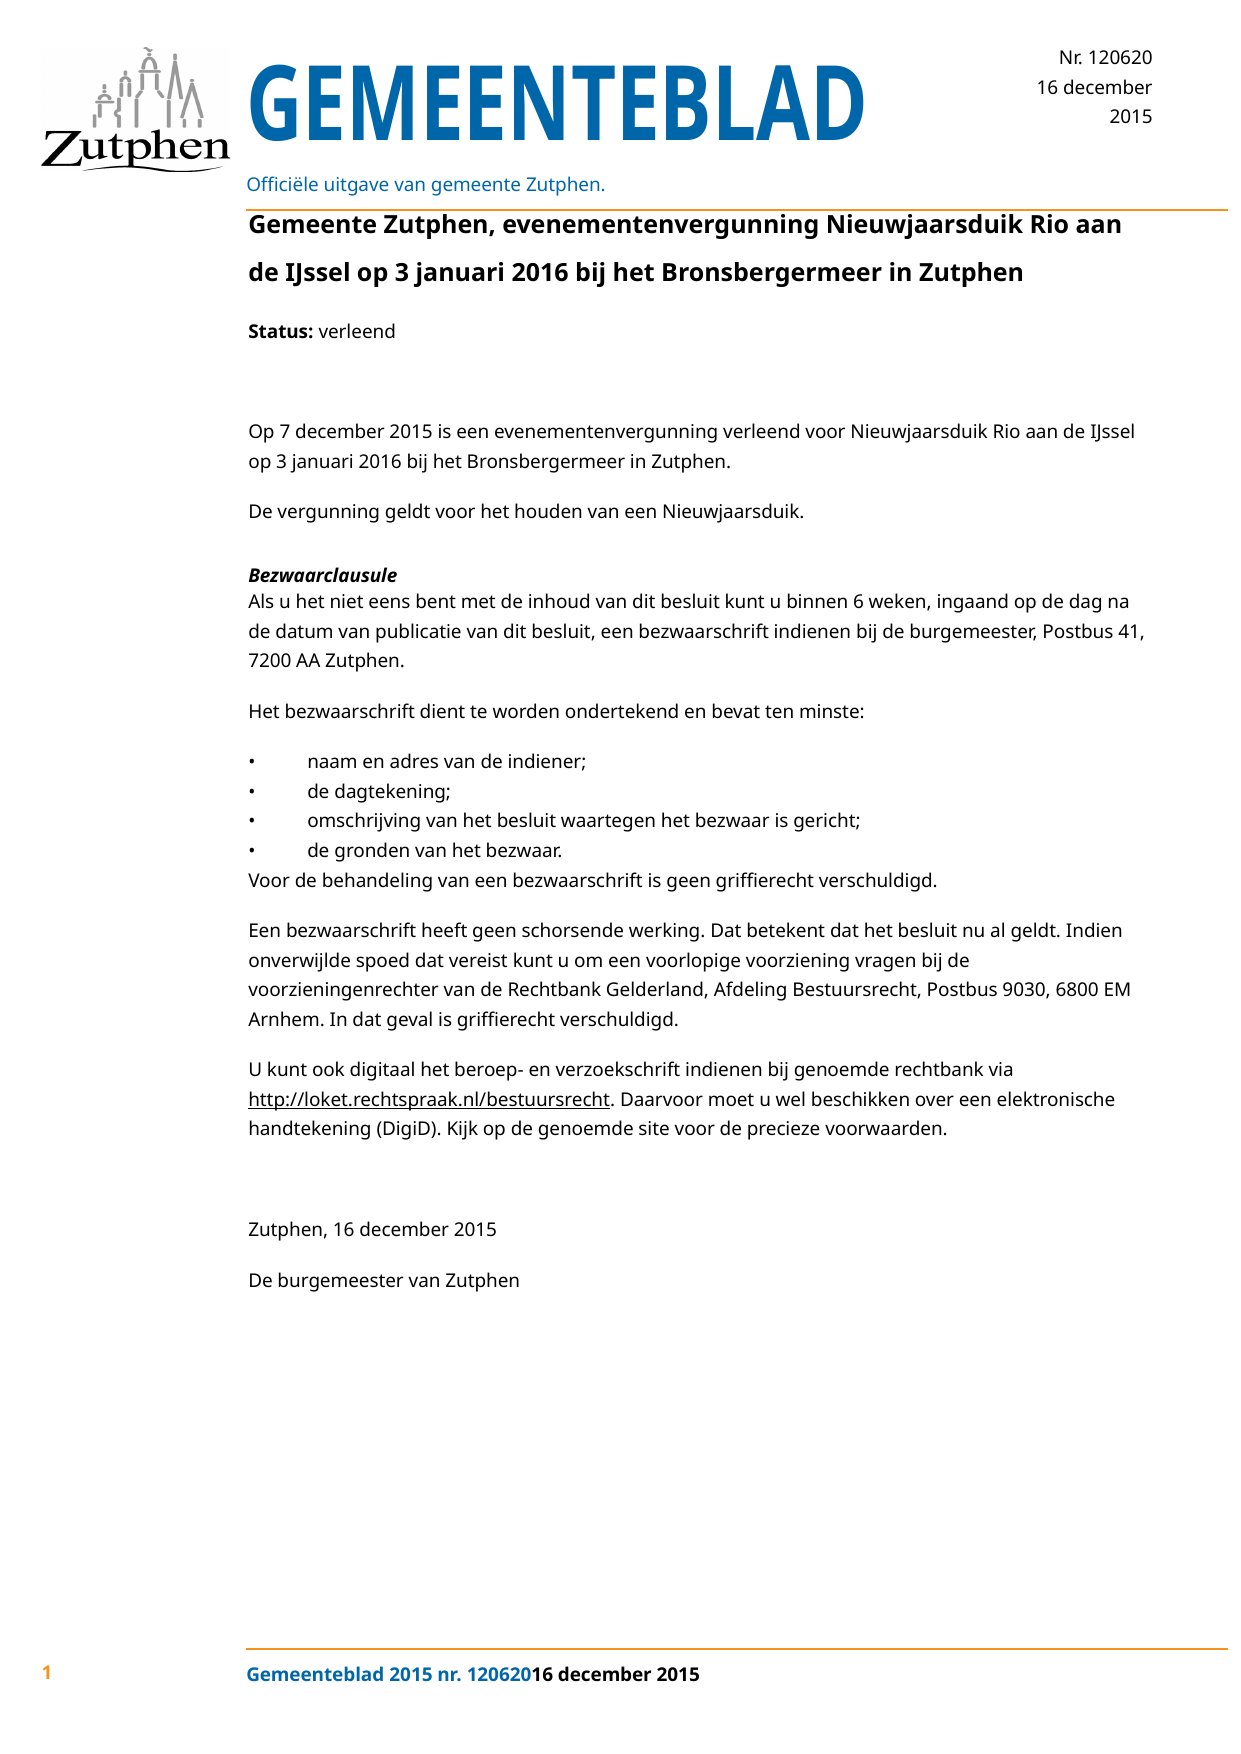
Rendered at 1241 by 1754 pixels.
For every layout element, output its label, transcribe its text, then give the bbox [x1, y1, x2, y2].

list de dagtekening; [248, 778, 1152, 804]
text Voor de behandeling van een bezwaarschrift is geen griffierecht verschuldigd. [248, 867, 1152, 892]
text Het bezwaarschrift dient te worden ondertekend en bevat ten minste: [248, 698, 1152, 724]
list naam en adres van de indiener; [248, 748, 1152, 774]
text Als u het niet eens bent met de inhoud van dit besluit kunt u binnen 6 weken, ingaand op de dag na de datum van publicatie van dit besluit, een bezwaarschrift indienen bij de burgemeester, Postbus 41, 7200 AA Zutphen. [248, 588, 1152, 673]
text Een bezwaarschrift heeft geen schorsende werking. Dat betekent dat het besluit nu al geldt. Indien onverwijlde spoed dat vereist kunt u om een voorlopige voorziening vragen bij de voorzieningenrechter van de Rechtbank Gelderland, Afdeling Bestuursrecht, Postbus 9030, 6800 EM Arnhem. In dat geval is griffierecht verschuldigd. [248, 917, 1152, 1032]
text Gemeente Zutphen, evenementenvergunning Nieuwjaarsduik Rio aan de IJssel op 3 januari 2016 bij het Bronsbergermeer in Zutphen [248, 211, 1152, 288]
text Bezwaarclausule [248, 563, 1152, 588]
list de gronden van het bezwaar. [248, 837, 1152, 863]
picture [41, 47, 231, 172]
text U kunt ook digitaal het beroep- en verzoekschrift indienen bij genoemde rechtbank via http://loket.rechtspraak.nl/bestuursrecht. Daarvoor moet u wel beschikken over een elektronische handtekening (DigiD). Kijk op de genoemde site voor de precieze voorwaarden. [248, 1056, 1152, 1141]
text De vergunning geldt voor het houden van een Nieuwjaarsduik. [248, 499, 1152, 524]
text Status: verleend [248, 318, 1152, 344]
text Op 7 december 2015 is een evenementenvergunning verleend voor Nieuwjaarsduik Rio aan de IJssel op 3 januari 2016 bij het Bronsbergermeer in Zutphen. [248, 419, 1152, 474]
list omschrijving van het besluit waartegen het bezwaar is gericht; [248, 808, 1152, 833]
text De burgemeester van Zutphen [248, 1267, 1152, 1292]
text Zutphen, 16 december 2015 [248, 1216, 1152, 1242]
